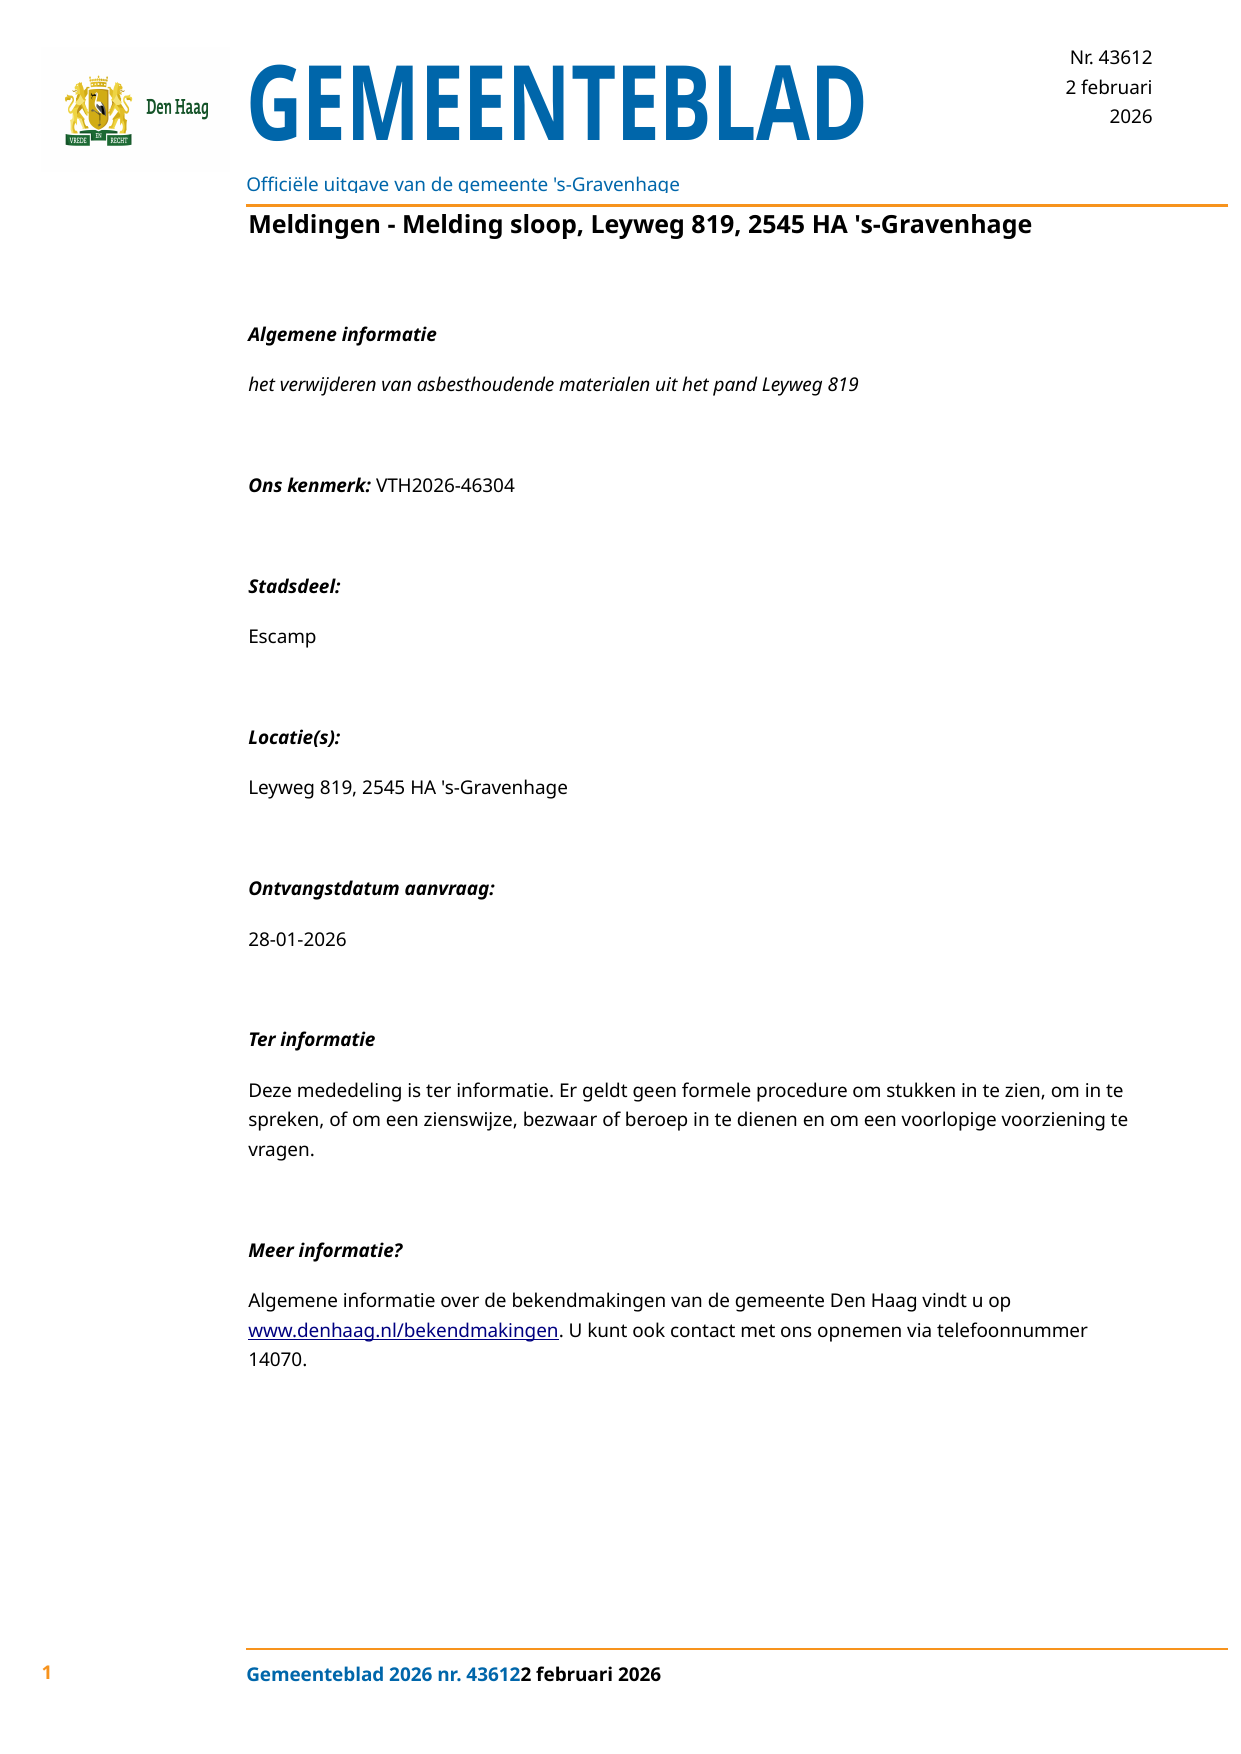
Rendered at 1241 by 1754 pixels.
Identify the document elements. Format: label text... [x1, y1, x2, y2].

text Ons kenmerk: VTH2026-46304 [248, 472, 1152, 498]
text Meer informatie? [248, 1237, 1152, 1263]
text Locatie(s): [248, 724, 1152, 750]
text 28-01-2026 [248, 926, 1152, 951]
picture [41, 47, 231, 172]
text Stadsdeel: [248, 573, 1152, 598]
text Algemene informatie [248, 321, 1152, 346]
text Leyweg 819, 2545 HA 's-Gravenhage [248, 774, 1152, 800]
text Ontvangstdatum aanvraag: [248, 875, 1152, 901]
text Deze mededeling is ter informatie. Er geldt geen formele procedure om stukken in te zien, om in te spreken, of om een zienswijze, bezwaar of beroep in te dienen en om een voorlopige voorziening te vragen. [248, 1077, 1152, 1162]
text Algemene informatie over de bekendmakingen van de gemeente Den Haag vindt u op www.denhaag.nl/bekendmakingen. U kunt ook contact met ons opnemen via telefoonnummer 14070. [248, 1287, 1152, 1372]
text Ter informatie [248, 1027, 1152, 1052]
text het verwijderen van asbesthoudende materialen uit het pand Leyweg 819 [248, 371, 1152, 397]
text Escamp [248, 623, 1152, 649]
text Meldingen - Melding sloop, Leyweg 819, 2545 HA 's-Gravenhage [248, 207, 1152, 241]
